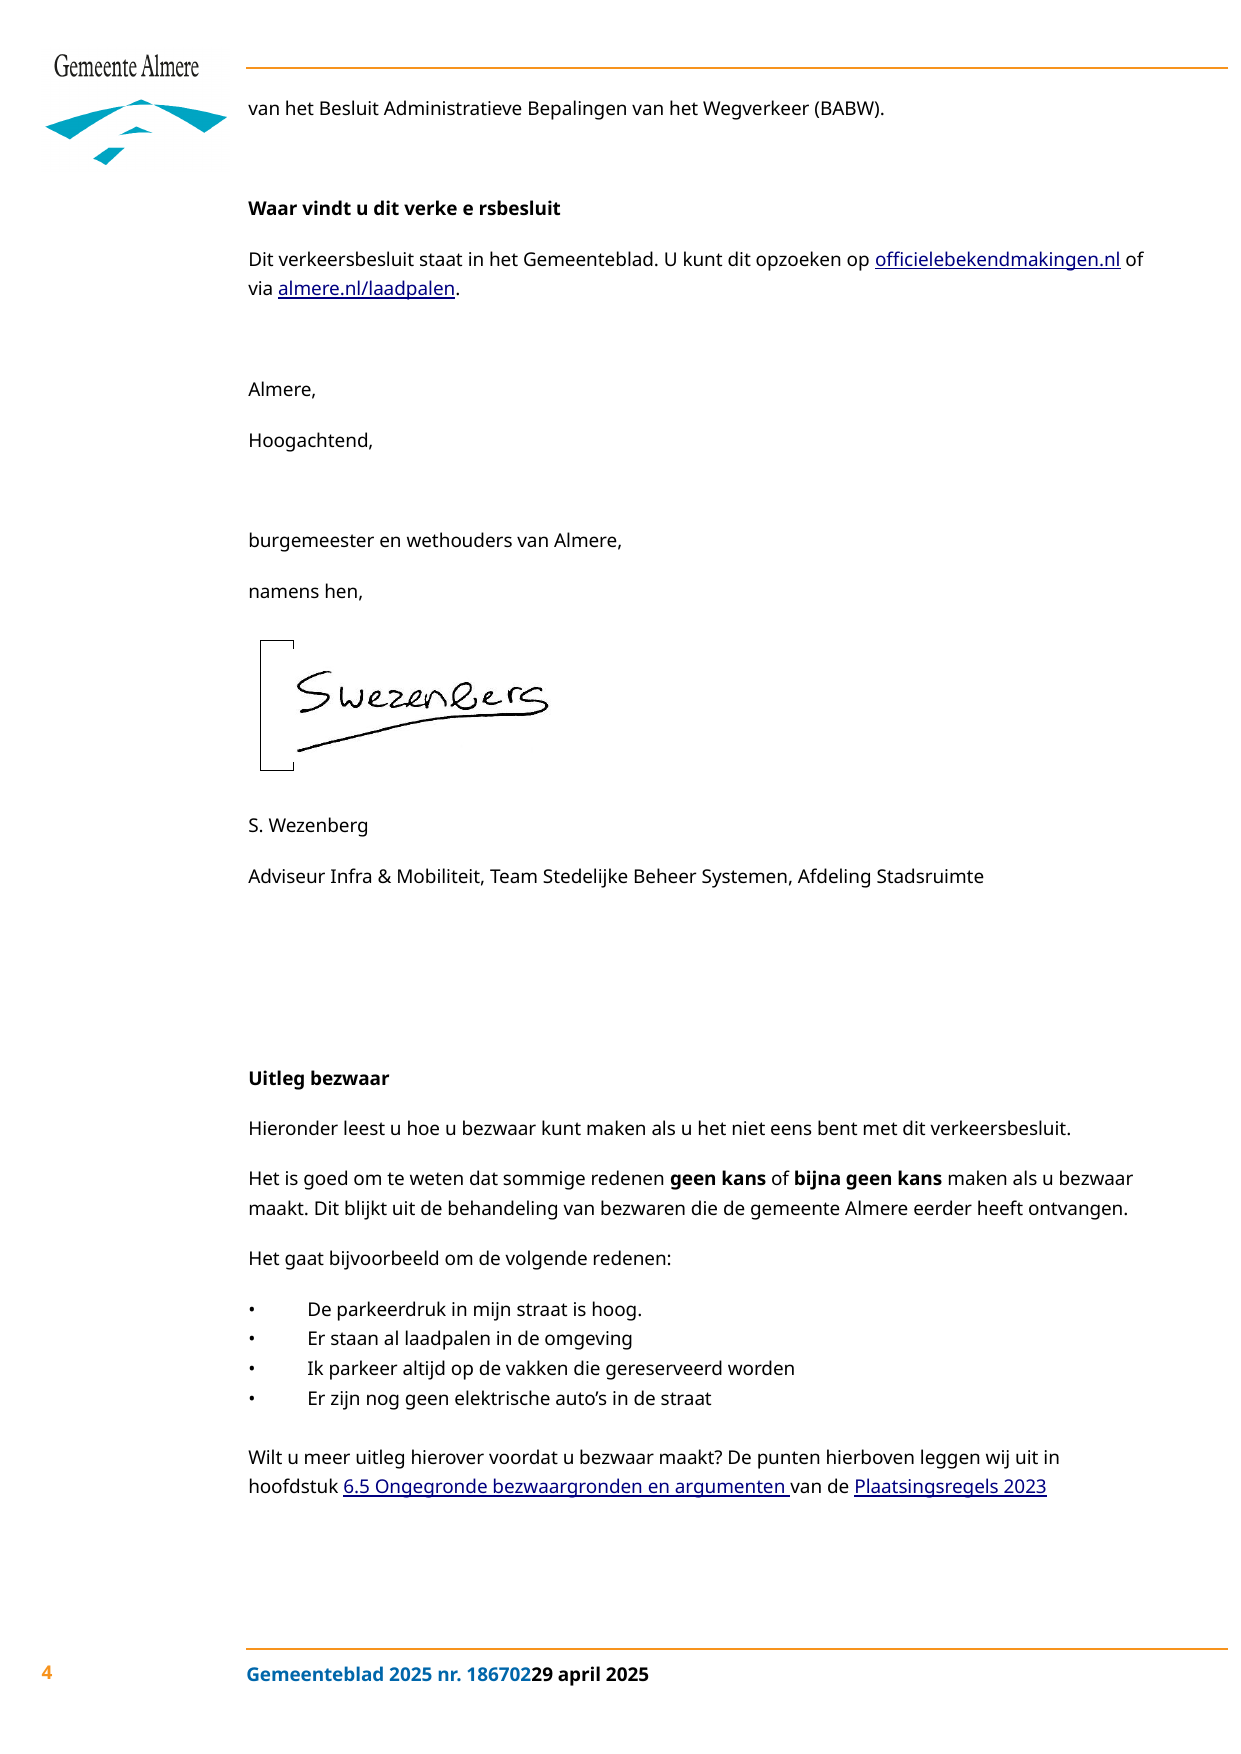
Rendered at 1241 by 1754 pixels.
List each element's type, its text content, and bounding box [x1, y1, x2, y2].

text Het gaat bijvoorbeeld om de volgende redenen: [248, 1246, 1152, 1271]
text Hieronder leest u hoe u bezwaar kunt maken als u het niet eens bent met dit verkeersbesluit. [248, 1115, 1152, 1141]
text burgemeester en wethouders van Almere, [248, 528, 1152, 553]
list Er staan al laadpalen in de omgeving [248, 1326, 1152, 1351]
text Waar vindt u dit verke e rsbesluit [248, 196, 1152, 221]
text Hoogachtend, [248, 427, 1152, 453]
text van het Besluit Administratieve Bepalingen van het Wegverkeer (BABW). [248, 95, 1152, 121]
list Ik parkeer altijd op de vakken die gereserveerd worden [248, 1355, 1152, 1381]
text Almere, [248, 376, 1152, 402]
picture [41, 47, 231, 172]
text Adviseur Infra & Mobiliteit, Team Stedelijke Beheer Systemen, Afdeling Stadsruimte [248, 863, 1152, 889]
list Er zijn nog geen elektrische auto’s in de straat [248, 1385, 1152, 1411]
text Uitleg bezwaar [248, 1065, 1152, 1091]
list De parkeerdruk in mijn straat is hoog. [248, 1296, 1152, 1322]
text S. Wezenberg [248, 813, 1152, 838]
text namens hen, [248, 578, 1152, 604]
text Het is goed om te weten dat sommige redenen geen kans of bijna geen kans maken als u bezwaar maakt. Dit blijkt uit de behandeling van bezwaren die de gemeente Almere eerder heeft ontvangen. [248, 1166, 1152, 1221]
text Wilt u meer uitleg hierover voordat u bezwaar maakt? De punten hierboven leggen wij uit in hoofdstuk 6.5 Ongegronde bezwaargronden en argumenten van de Plaatsingsregels 2023 [248, 1444, 1152, 1499]
text Dit verkeersbesluit staat in het Gemeenteblad. U kunt dit opzoeken op officielebekendmakingen.nl of via almere.nl/laadpalen. [248, 246, 1152, 301]
picture [268, 649, 576, 762]
